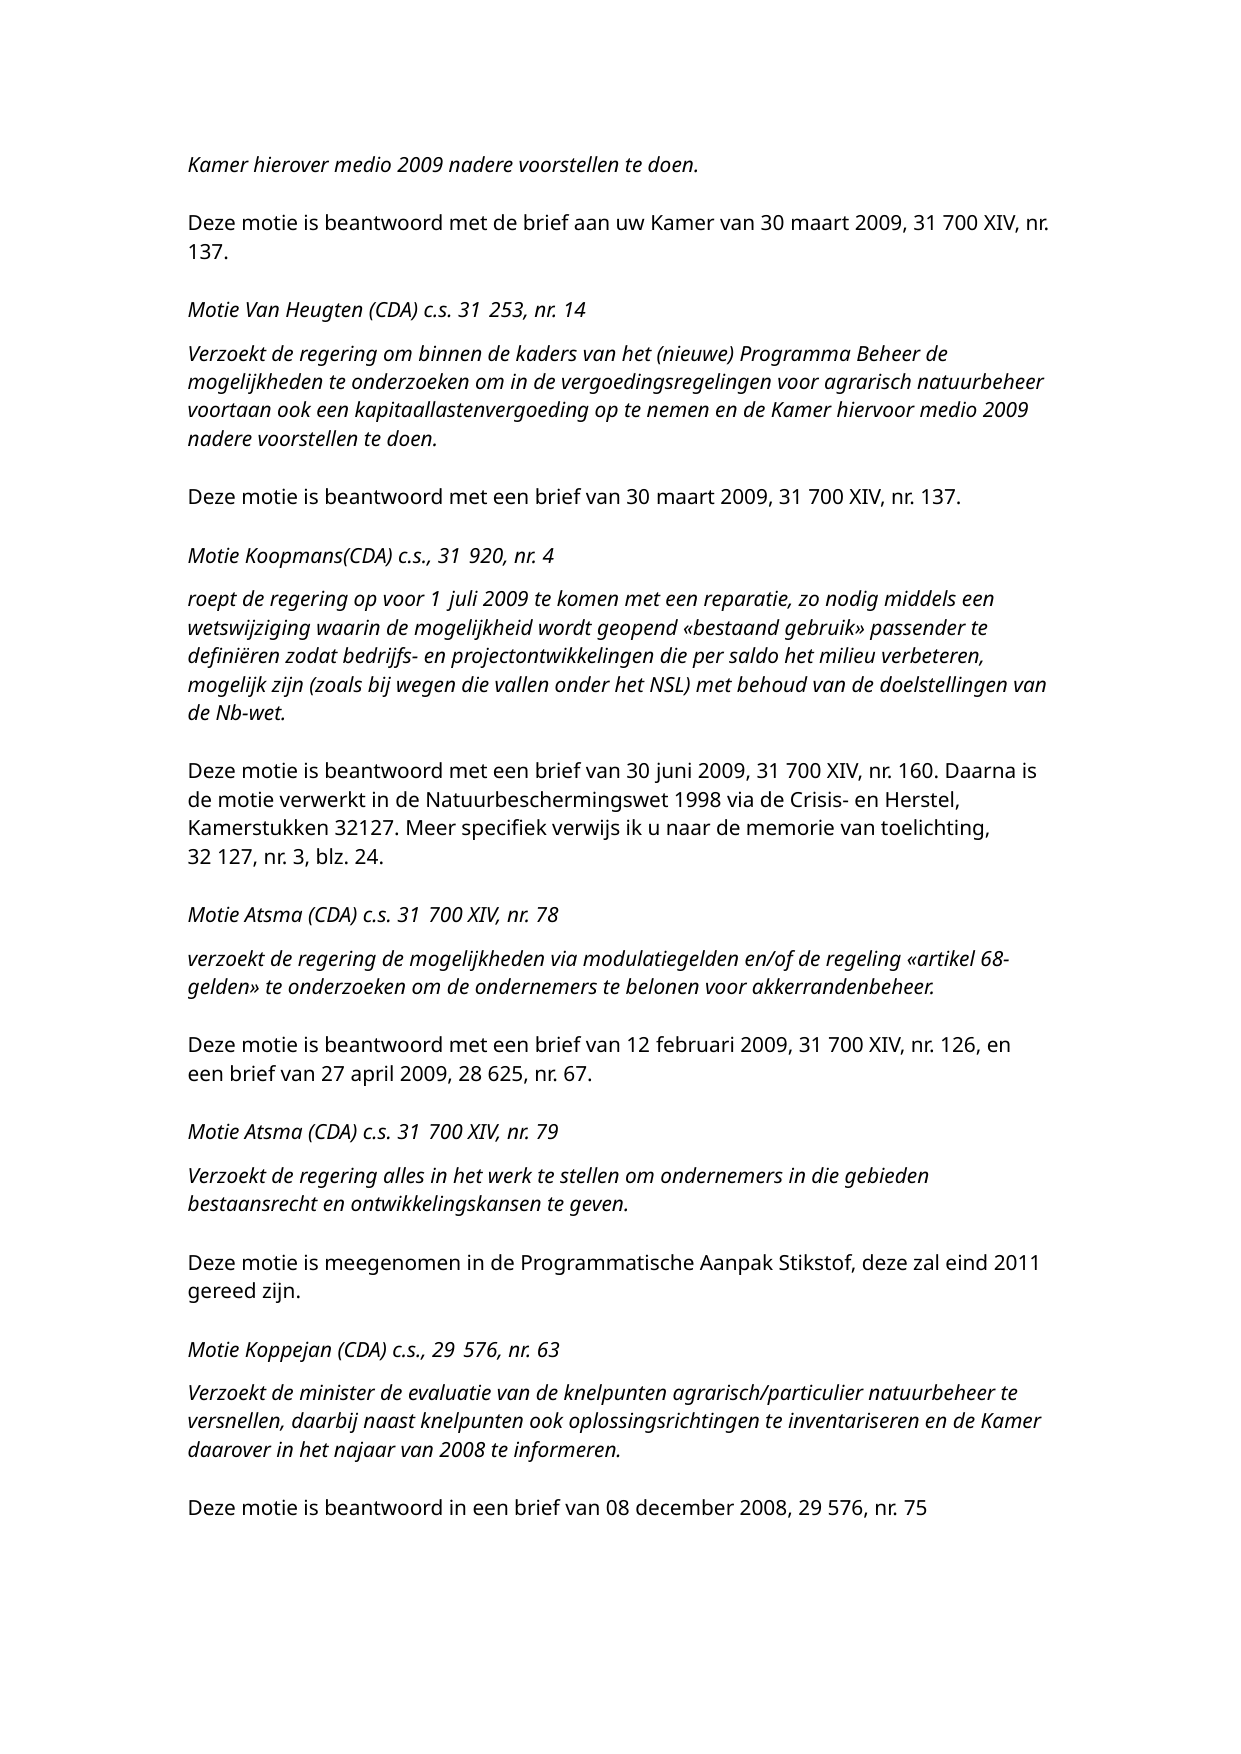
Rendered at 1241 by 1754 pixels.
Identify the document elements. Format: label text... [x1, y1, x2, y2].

text Deze motie is beantwoord met een brief van 12 februari 2009, 31 700 XIV, nr. 126, en een brief van 27 april 2009, 28 625, nr. 67. [187, 1031, 1053, 1087]
text Motie Koppejan (CDA) c.s., 29 576, nr. 63 [187, 1335, 1053, 1363]
text Motie Atsma (CDA) c.s. 31 700 XIV, nr. 79 [187, 1117, 1053, 1146]
text roept de regering op voor 1 juli 2009 te komen met een reparatie, zo nodig middels een wetswijziging waarin de mogelijkheid wordt geopend «bestaand gebruik» passender te definiëren zodat bedrijfs- en projectontwikkelingen die per saldo het milieu verbeteren, mogelijk zijn (zoals bij wegen die vallen onder het NSL) met behoud van de doelstellingen van de Nb-wet. [187, 584, 1053, 727]
text Deze motie is beantwoord met een brief van 30 maart 2009, 31 700 XIV, nr. 137. [187, 482, 1053, 511]
text Verzoekt de minister de evaluatie van de knelpunten agrarisch/particulier natuurbeheer te versnellen, daarbij naast knelpunten ook oplossingsrichtingen te inventariseren en de Kamer daarover in het najaar van 2008 te informeren. [187, 1378, 1053, 1463]
text Deze motie is beantwoord met de brief aan uw Kamer van 30 maart 2009, 31 700 XIV, nr. 137. [187, 208, 1053, 265]
text Motie Atsma (CDA) c.s. 31 700 XIV, nr. 78 [187, 900, 1053, 929]
text Verzoekt de regering om binnen de kaders van het (nieuwe) Programma Beheer de mogelijkheden te onderzoeken om in de vergoedingsregelingen voor agrarisch natuurbeheer voortaan ook een kapitaallastenvergoeding op te nemen en de Kamer hiervoor medio 2009 nadere voorstellen te doen. [187, 339, 1053, 452]
text Deze motie is beantwoord in een brief van 08 december 2008, 29 576, nr. 75 [187, 1493, 1053, 1522]
text Kamer hierover medio 2009 nadere voorstellen te doen. [187, 150, 1053, 178]
text Deze motie is beantwoord met een brief van 30 juni 2009, 31 700 XIV, nr. 160. Daarna is de motie verwerkt in de Natuurbeschermingswet 1998 via de Crisis- en Herstel, Kamerstukken 32127. Meer specifiek verwijs ik u naar de memorie van toelichting, 32 127, nr. 3, blz. 24. [187, 757, 1053, 870]
text Motie Van Heugten (CDA) c.s. 31 253, nr. 14 [187, 295, 1053, 324]
text Verzoekt de regering alles in het werk te stellen om ondernemers in die gebieden bestaansrecht en ontwikkelingskansen te geven. [187, 1161, 1053, 1218]
text verzoekt de regering de mogelijkheden via modulatiegelden en/of de regeling «artikel 68-gelden» te onderzoeken om de ondernemers te belonen voor akkerrandenbeheer. [187, 944, 1053, 1001]
text Deze motie is meegenomen in de Programmatische Aanpak Stikstof, deze zal eind 2011 gereed zijn. [187, 1248, 1053, 1305]
text Motie Koopmans(CDA) c.s., 31 920, nr. 4 [187, 541, 1053, 569]
